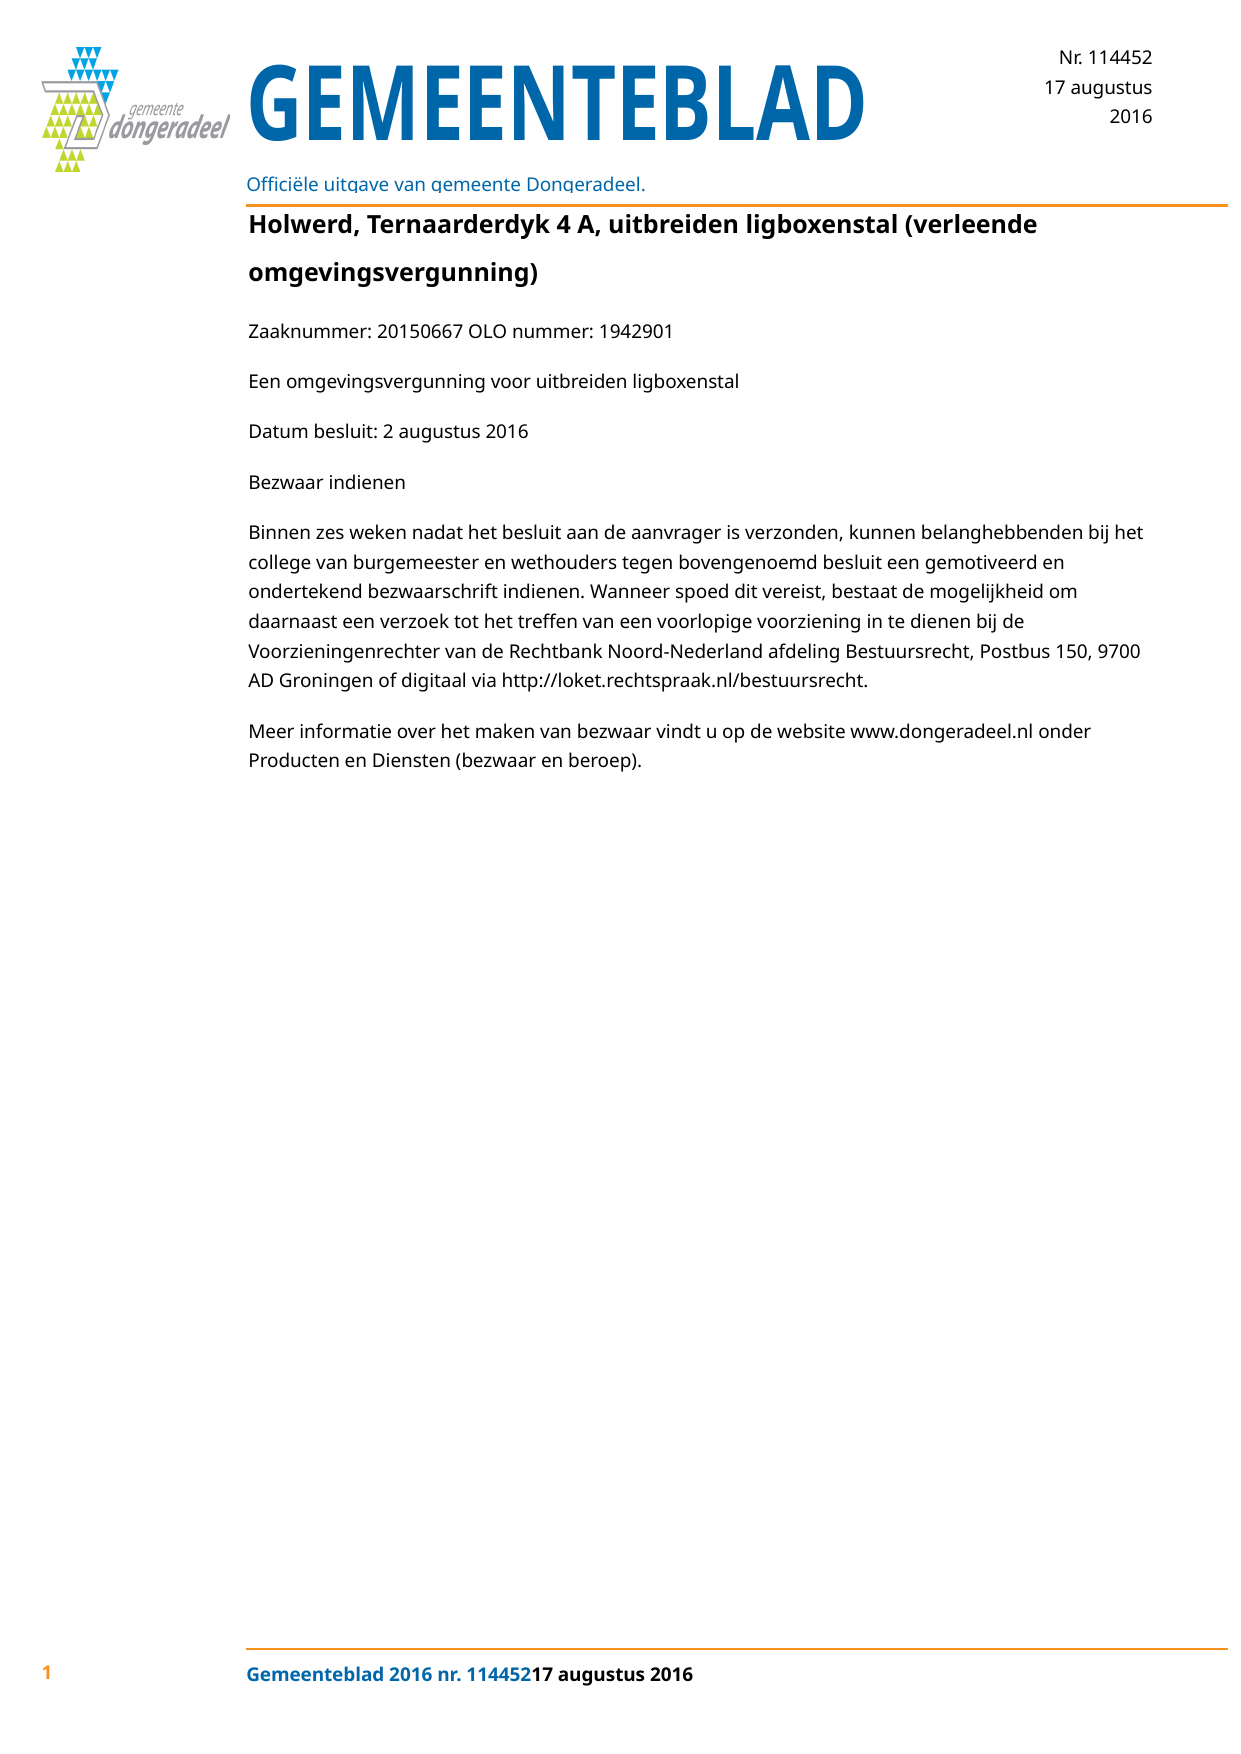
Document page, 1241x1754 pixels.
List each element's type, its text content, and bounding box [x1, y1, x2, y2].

text Datum besluit: 2 augustus 2016 [248, 419, 1152, 444]
text Binnen zes weken nadat het besluit aan de aanvrager is verzonden, kunnen belanghebbenden bij het college van burgemeester en wethouders tegen bovengenoemd besluit een gemotiveerd en ondertekend bezwaarschrift indienen. Wanneer spoed dit vereist, bestaat de mogelijkheid om daarnaast een verzoek tot het treffen van een voorlopige voorziening in te dienen bij de Voorzieningenrechter van de Rechtbank Noord-Nederland afdeling Bestuursrecht, Postbus 150, 9700 AD Groningen of digitaal via http://loket.rechtspraak.nl/bestuursrecht. [248, 519, 1152, 693]
picture [107, 73, 113, 80]
text Zaaknummer: 20150667 OLO nummer: 1942901 [248, 318, 1152, 344]
text Bezwaar indienen [248, 469, 1152, 495]
text Holwerd, Ternaarderdyk 4 A, uitbreiden ligboxenstal (verleende omgevingsvergunning) [248, 207, 1152, 288]
text Meer informatie over het maken van bezwaar vindt u op de website www.dongeradeel.nl onder Producten en Diensten (bezwaar en beroep). [248, 718, 1152, 773]
text Een omgevingsvergunning voor uitbreiden ligboxenstal [248, 368, 1152, 394]
picture [99, 72, 104, 80]
picture [41, 47, 231, 172]
